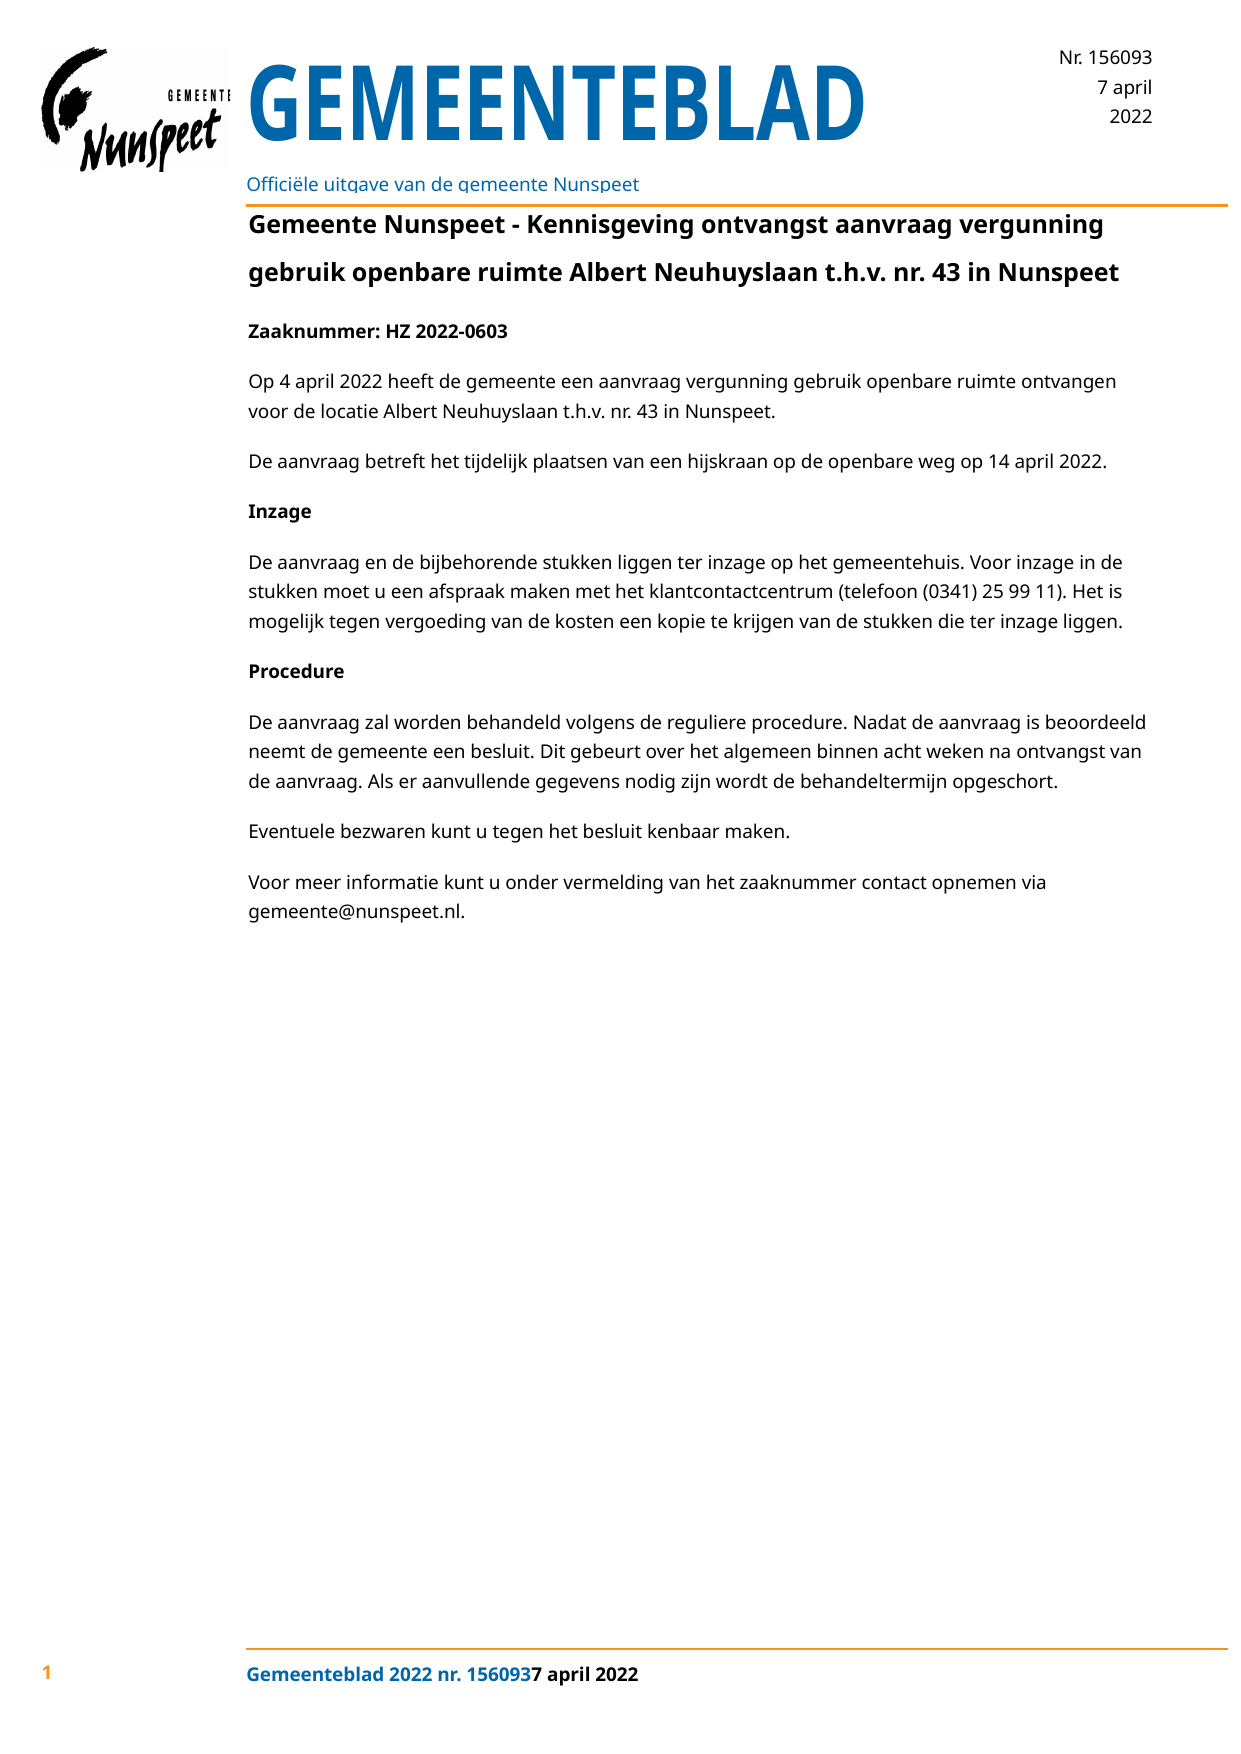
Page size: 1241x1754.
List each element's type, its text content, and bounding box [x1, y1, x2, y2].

text De aanvraag zal worden behandeld volgens de reguliere procedure. Nadat de aanvraag is beoordeeld neemt de gemeente een besluit. Dit gebeurt over het algemeen binnen acht weken na ontvangst van de aanvraag. Als er aanvullende gegevens nodig zijn wordt de behandeltermijn opgeschort. [248, 709, 1152, 794]
text Op 4 april 2022 heeft de gemeente een aanvraag vergunning gebruik openbare ruimte ontvangen voor de locatie Albert Neuhuyslaan t.h.v. nr. 43 in Nunspeet. [248, 368, 1152, 424]
text Voor meer informatie kunt u onder vermelding van het zaaknummer contact opnemen via gemeente@nunspeet.nl. [248, 869, 1152, 924]
text Zaaknummer: HZ 2022-0603 [248, 318, 1152, 344]
text Procedure [248, 659, 1152, 684]
text De aanvraag betreft het tijdelijk plaatsen van een hijskraan op de openbare weg op 14 april 2022. [248, 448, 1152, 474]
text De aanvraag en de bijbehorende stukken liggen ter inzage op het gemeentehuis. Voor inzage in de stukken moet u een afspraak maken met het klantcontactcentrum (telefoon (0341) 25 99 11). Het is mogelijk tegen vergoeding van de kosten een kopie te krijgen van de stukken die ter inzage liggen. [248, 549, 1152, 634]
text Inzage [248, 499, 1152, 524]
picture [41, 47, 231, 172]
text Eventuele bezwaren kunt u tegen het besluit kenbaar maken. [248, 819, 1152, 844]
text Gemeente Nunspeet - Kennisgeving ontvangst aanvraag vergunning gebruik openbare ruimte Albert Neuhuyslaan t.h.v. nr. 43 in Nunspeet [248, 207, 1152, 288]
